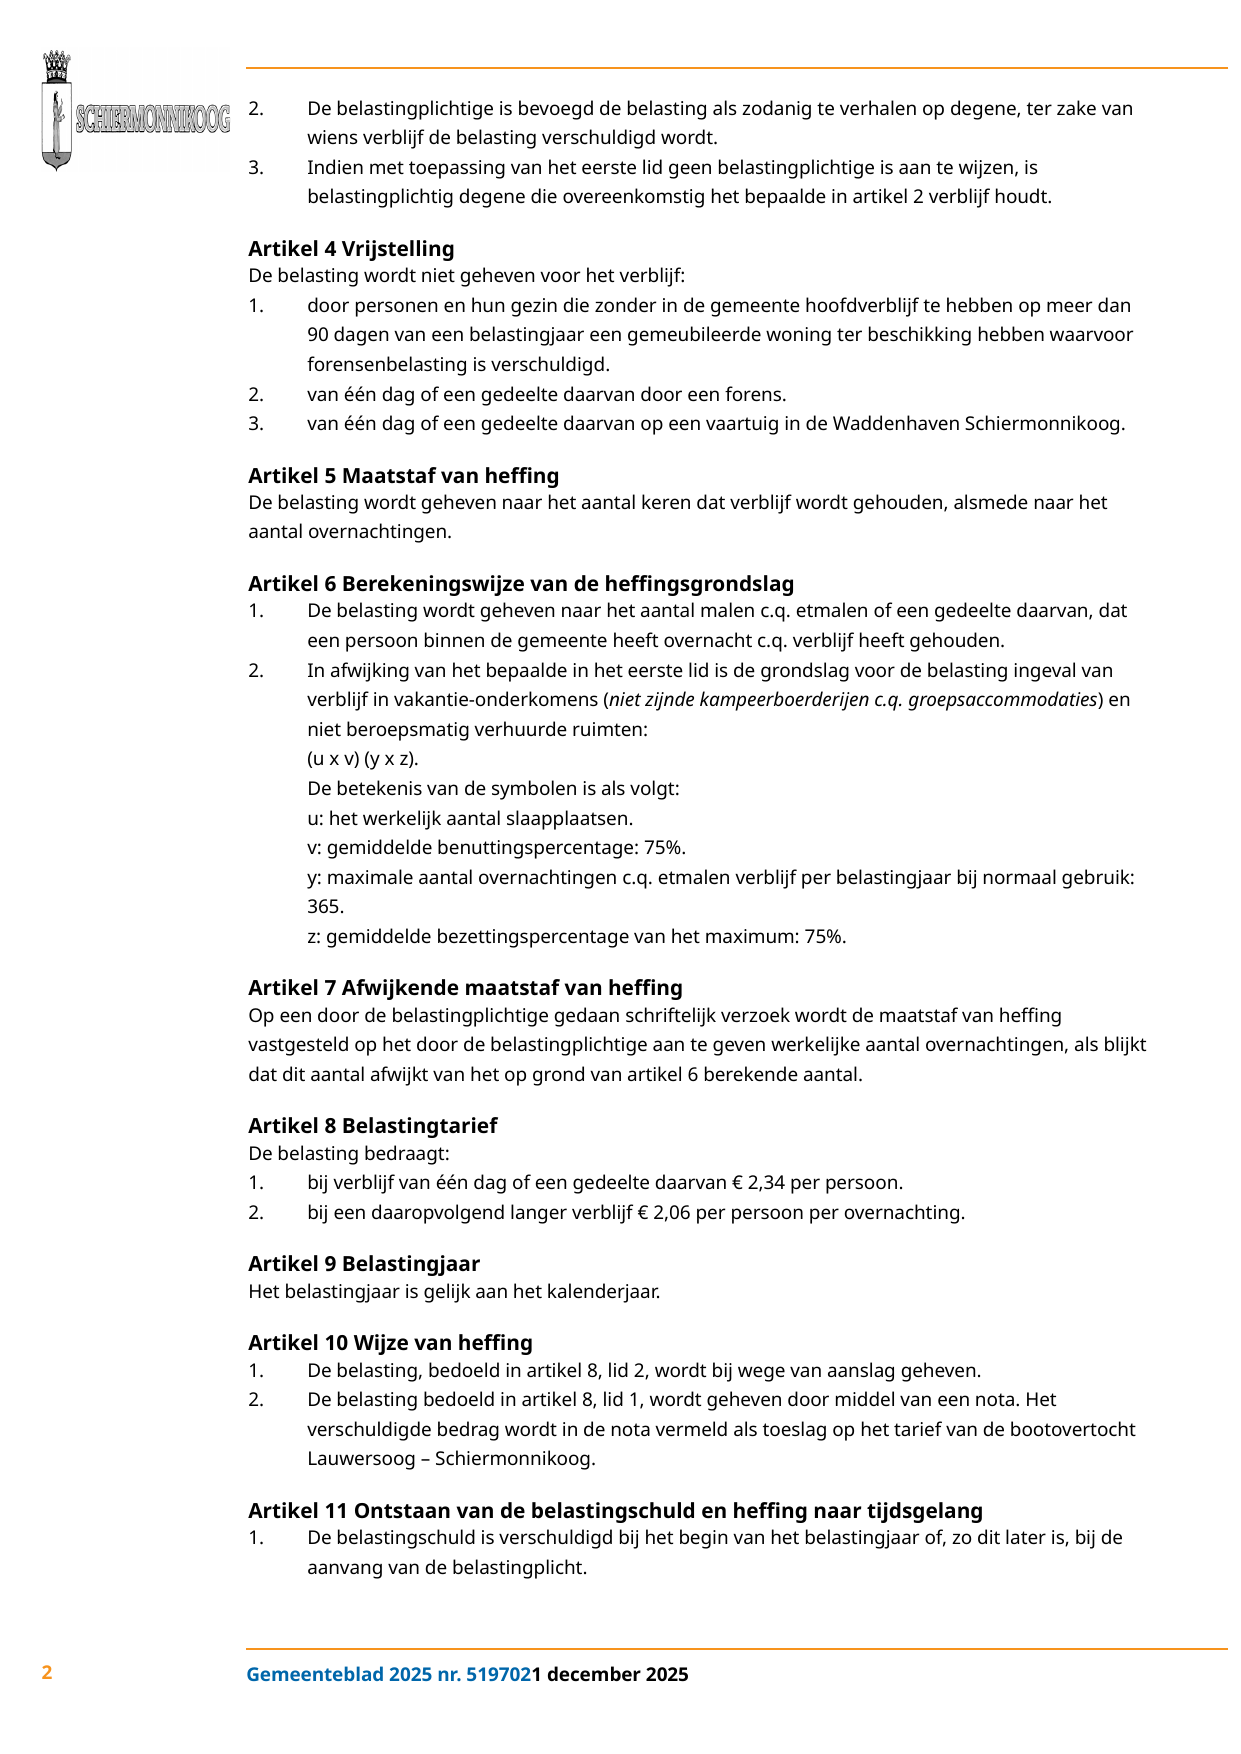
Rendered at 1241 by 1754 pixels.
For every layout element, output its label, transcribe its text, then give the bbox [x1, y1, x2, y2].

list De belasting, bedoeld in artikel 8, lid 2, wordt bij wege van aanslag geheven. [248, 1357, 1152, 1382]
list y: maximale aantal overnachtingen c.q. etmalen verblijf per belastingjaar bij normaal gebruik: 365. [248, 864, 1152, 919]
text Artikel 5 Maatstaf van heffing [248, 461, 1152, 489]
list De belasting bedoeld in artikel 8, lid 1, wordt geheven door middel van een nota. Het verschuldigde bedrag wordt in de nota vermeld als toeslag op het tarief van de bootovertocht Lauwersoog – Schiermonnikoog. [248, 1386, 1152, 1471]
text Op een door de belastingplichtige gedaan schriftelijk verzoek wordt de maatstaf van heffing vastgesteld op het door de belastingplichtige aan te geven werkelijke aantal overnachtingen, als blijkt dat dit aantal afwijkt van het op grond van artikel 6 berekende aantal. [248, 1002, 1152, 1087]
list bij verblijf van één dag of een gedeelte daarvan € 2,34 per persoon. [248, 1169, 1152, 1195]
text Artikel 9 Belastingjaar [248, 1249, 1152, 1278]
list Indien met toepassing van het eerste lid geen belastingplichtige is aan te wijzen, is belastingplichtig degene die overeenkomstig het bepaalde in artikel 2 verblijf houdt. [248, 154, 1152, 209]
list door personen en hun gezin die zonder in de gemeente hoofdverblijf te hebben op meer dan 90 dagen van een belastingjaar een gemeubileerde woning ter beschikking hebben waarvoor forensenbelasting is verschuldigd. [248, 292, 1152, 377]
text De belasting bedraagt: [248, 1140, 1152, 1166]
text De belasting wordt geheven naar het aantal keren dat verblijf wordt gehouden, alsmede naar het aantal overnachtingen. [248, 489, 1152, 544]
list bij een daaropvolgend langer verblijf € 2,06 per persoon per overnachting. [248, 1199, 1152, 1225]
text Artikel 11 Ontstaan van de belastingschuld en heffing naar tijdsgelang [248, 1496, 1152, 1524]
text Artikel 7 Afwijkende maatstaf van heffing [248, 973, 1152, 1002]
list De belastingplichtige is bevoegd de belasting als zodanig te verhalen op degene, ter zake van wiens verblijf de belasting verschuldigd wordt. [248, 95, 1152, 150]
list De belasting wordt geheven naar het aantal malen c.q. etmalen of een gedeelte daarvan, dat een persoon binnen de gemeente heeft overnacht c.q. verblijf heeft gehouden. [248, 598, 1152, 653]
list v: gemiddelde benuttingspercentage: 75%. [248, 834, 1152, 860]
text De belasting wordt niet geheven voor het verblijf: [248, 262, 1152, 288]
list De betekenis van de symbolen is als volgt: [248, 775, 1152, 801]
text Het belastingjaar is gelijk aan het kalenderjaar. [248, 1278, 1152, 1304]
list van één dag of een gedeelte daarvan door een forens. [248, 381, 1152, 406]
list De belastingschuld is verschuldigd bij het begin van het belastingjaar of, zo dit later is, bij de aanvang van de belastingplicht. [248, 1524, 1152, 1580]
list u: het werkelijk aantal slaapplaatsen. [248, 805, 1152, 830]
list (u x v) (y x z). [248, 746, 1152, 771]
picture [41, 47, 231, 172]
text Artikel 10 Wijze van heffing [248, 1328, 1152, 1357]
list z: gemiddelde bezettingspercentage van het maximum: 75%. [248, 923, 1152, 949]
list van één dag of een gedeelte daarvan op een vaartuig in de Waddenhaven Schiermonnikoog. [248, 410, 1152, 436]
text Artikel 6 Berekeningswijze van de heffingsgrondslag [248, 569, 1152, 598]
text Artikel 8 Belastingtarief [248, 1111, 1152, 1140]
list In afwijking van het bepaalde in het eerste lid is de grondslag voor de belasting ingeval van verblijf in vakantie-onderkomens (niet zijnde kampeerboerderijen c.q. groepsaccommodaties) en niet beroepsmatig verhuurde ruimten: [248, 657, 1152, 742]
text Artikel 4 Vrijstelling [248, 234, 1152, 262]
